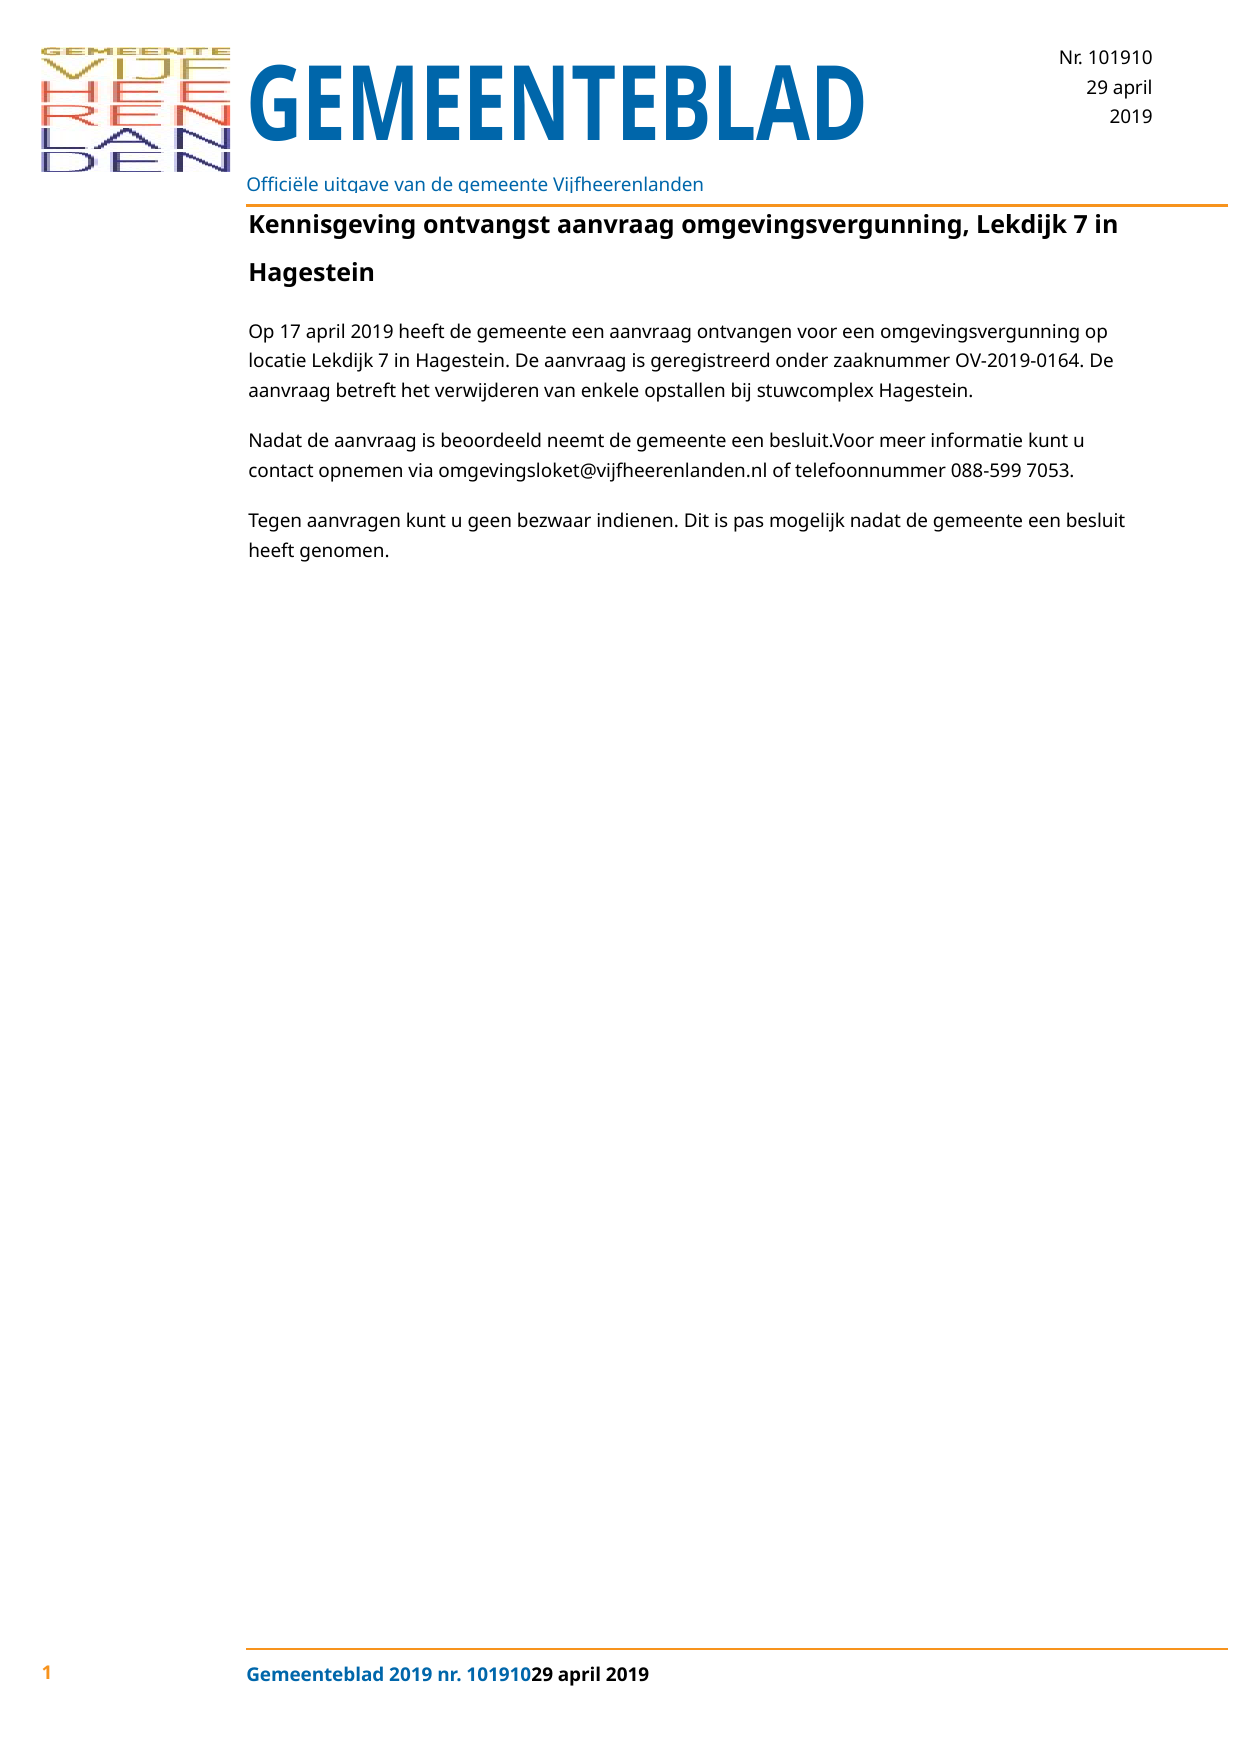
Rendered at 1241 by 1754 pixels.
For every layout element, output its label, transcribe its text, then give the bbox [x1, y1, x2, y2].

text Op 17 april 2019 heeft de gemeente een aanvraag ontvangen voor een omgevingsvergunning op locatie Lekdijk 7 in Hagestein. De aanvraag is geregistreerd onder zaaknummer OV-2019-0164. De aanvraag betreft het verwijderen van enkele opstallen bij stuwcomplex Hagestein. [248, 318, 1152, 403]
text Kennisgeving ontvangst aanvraag omgevingsvergunning, Lekdijk 7 in Hagestein [248, 207, 1152, 288]
text Tegen aanvragen kunt u geen bezwaar indienen. Dit is pas mogelijk nadat de gemeente een besluit heeft genomen. [248, 507, 1152, 563]
text Nadat de aanvraag is beoordeeld neemt de gemeente een besluit.Voor meer informatie kunt u contact opnemen via omgevingsloket@vijfheerenlanden.nl of telefoonnummer 088-599 7053. [248, 427, 1152, 483]
picture [41, 47, 231, 172]
